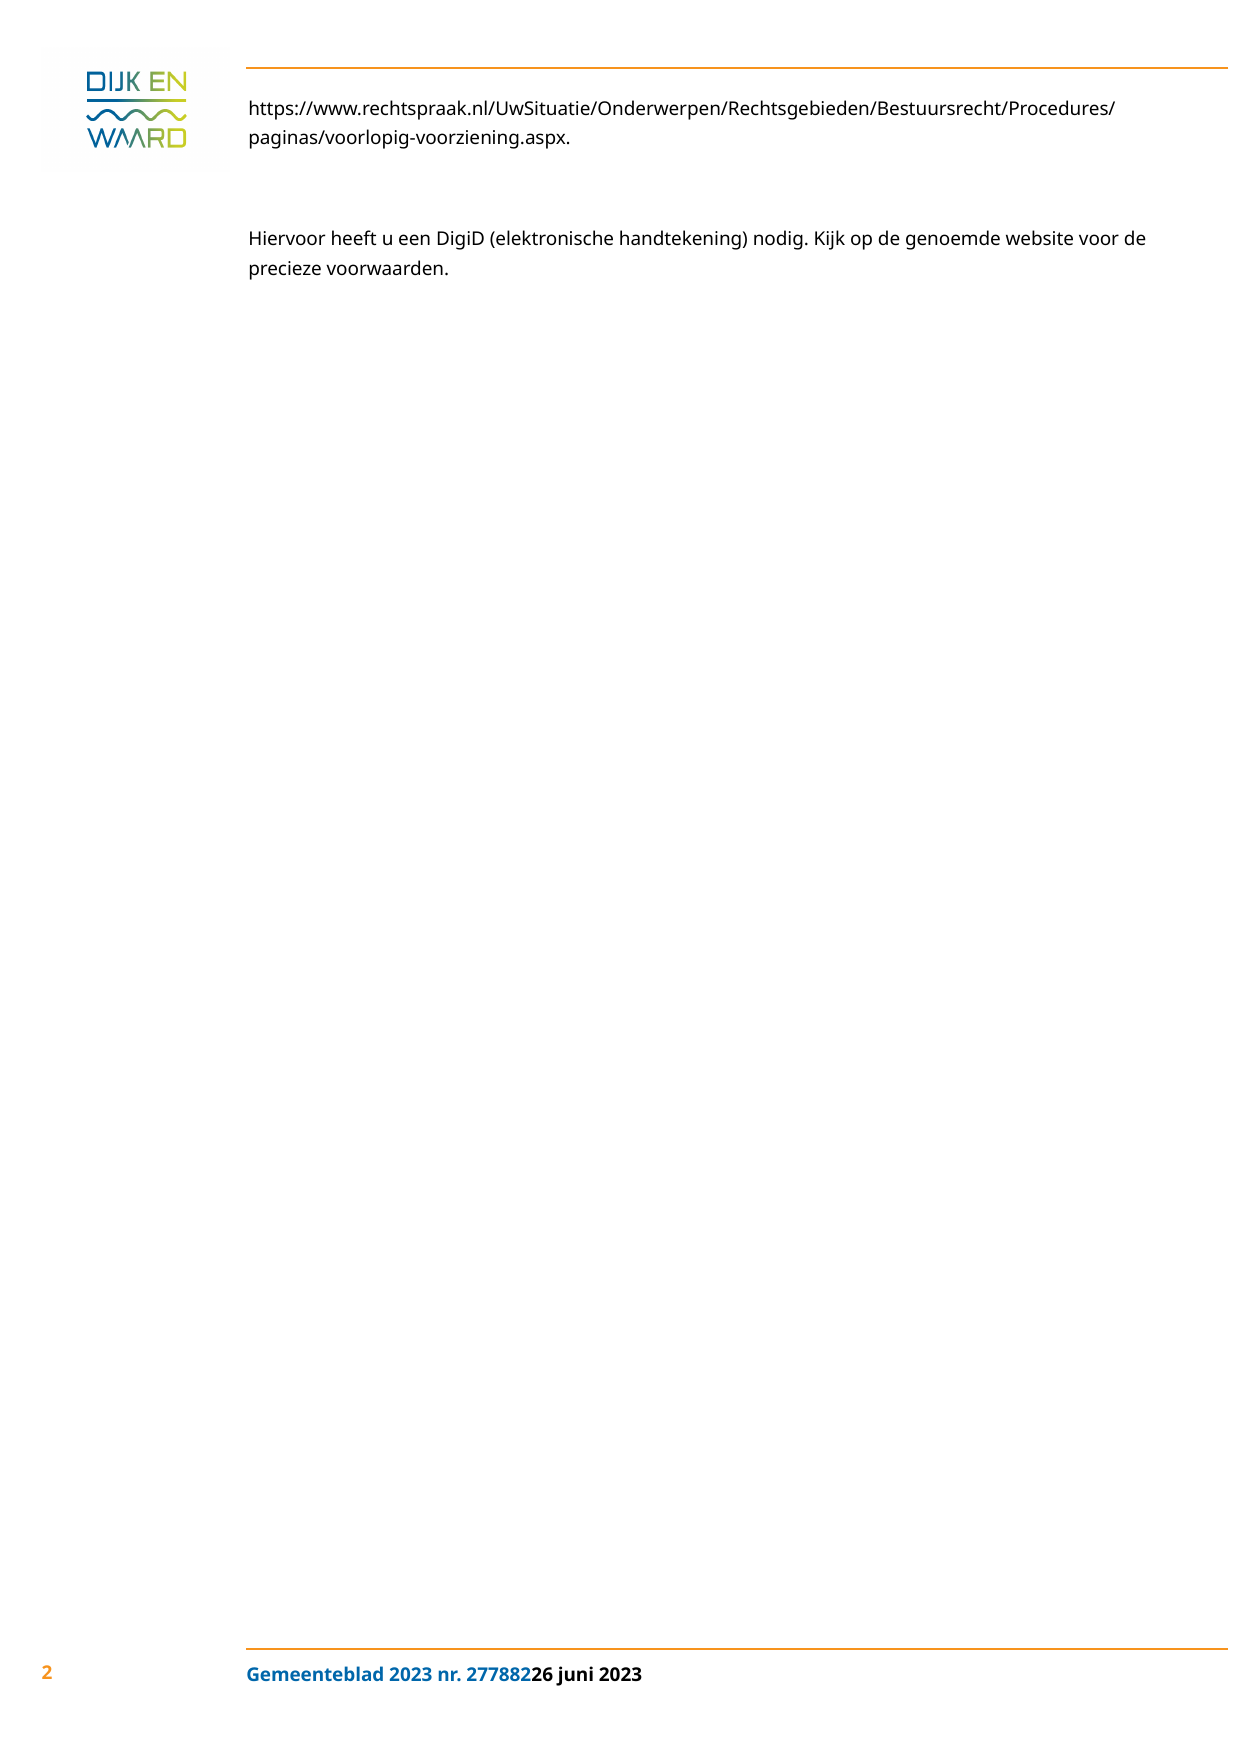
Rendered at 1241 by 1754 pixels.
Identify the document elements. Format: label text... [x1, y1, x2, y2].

text https://www.rechtspraak.nl/UwSituatie/Onderwerpen/Rechtsgebieden/Bestuursrecht/Procedures/paginas/voorlopig-voorziening.aspx. [248, 95, 1152, 150]
text Hiervoor heeft u een DigiD (elektronische handtekening) nodig. Kijk op de genoemde website voor de precieze voorwaarden. [248, 225, 1152, 281]
picture [41, 47, 231, 172]
